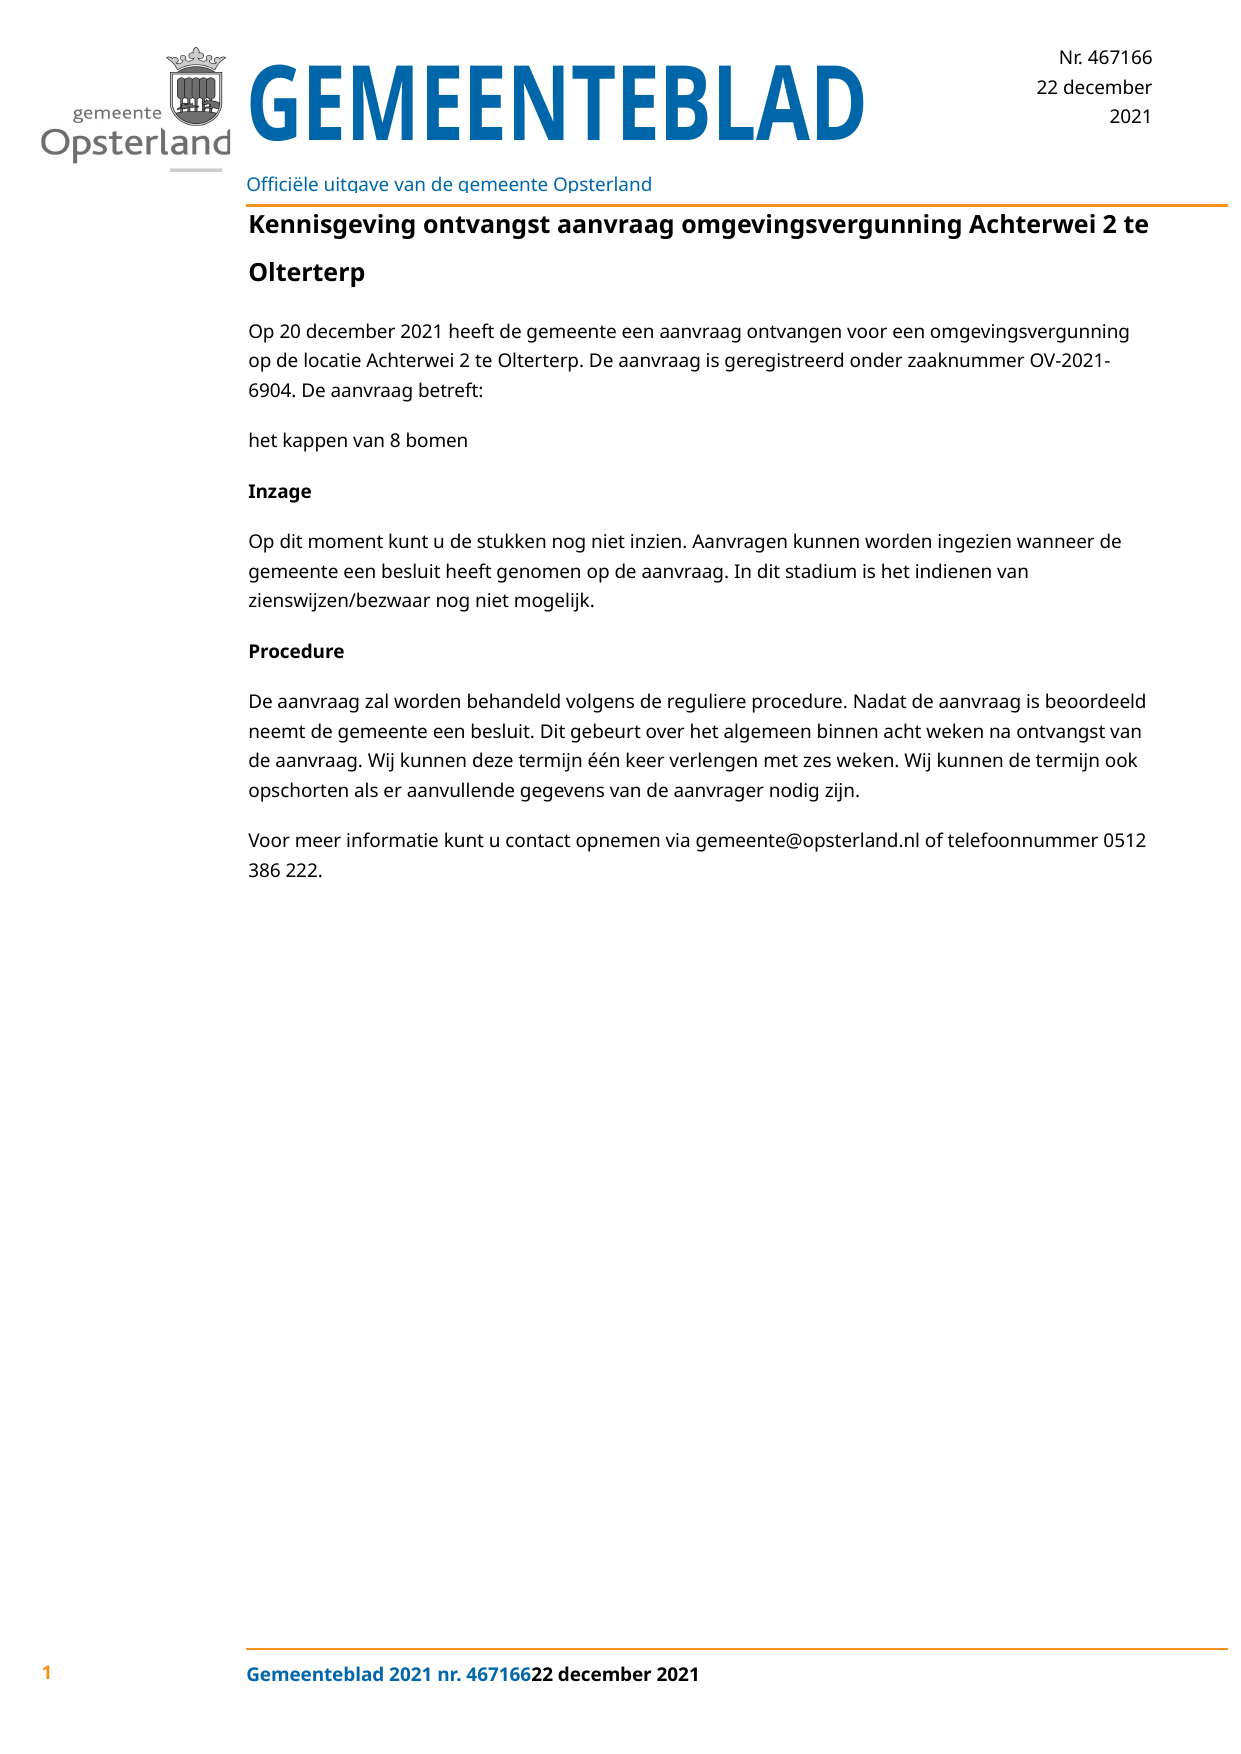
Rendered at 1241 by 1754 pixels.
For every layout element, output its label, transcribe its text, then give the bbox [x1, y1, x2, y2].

text Voor meer informatie kunt u contact opnemen via gemeente@opsterland.nl of telefoonnummer 0512 386 222. [248, 827, 1152, 883]
text Op dit moment kunt u de stukken nog niet inzien. Aanvragen kunnen worden ingezien wanneer de gemeente een besluit heeft genomen op de aanvraag. In dit stadium is het indienen van zienswijzen/bezwaar nog niet mogelijk. [248, 528, 1152, 613]
picture [41, 47, 231, 172]
text De aanvraag zal worden behandeld volgens de reguliere procedure. Nadat de aanvraag is beoordeeld neemt de gemeente een besluit. Dit gebeurt over het algemeen binnen acht weken na ontvangst van de aanvraag. Wij kunnen deze termijn één keer verlengen met zes weken. Wij kunnen de termijn ook opschorten als er aanvullende gegevens van de aanvrager nodig zijn. [248, 688, 1152, 803]
text het kappen van 8 bomen [248, 427, 1152, 453]
text Inzage [248, 478, 1152, 504]
text Kennisgeving ontvangst aanvraag omgevingsvergunning Achterwei 2 te Olterterp [248, 207, 1152, 288]
text Op 20 december 2021 heeft de gemeente een aanvraag ontvangen voor een omgevingsvergunning op de locatie Achterwei 2 te Olterterp. De aanvraag is geregistreerd onder zaaknummer OV-2021-6904. De aanvraag betreft: [248, 318, 1152, 403]
text Procedure [248, 638, 1152, 664]
